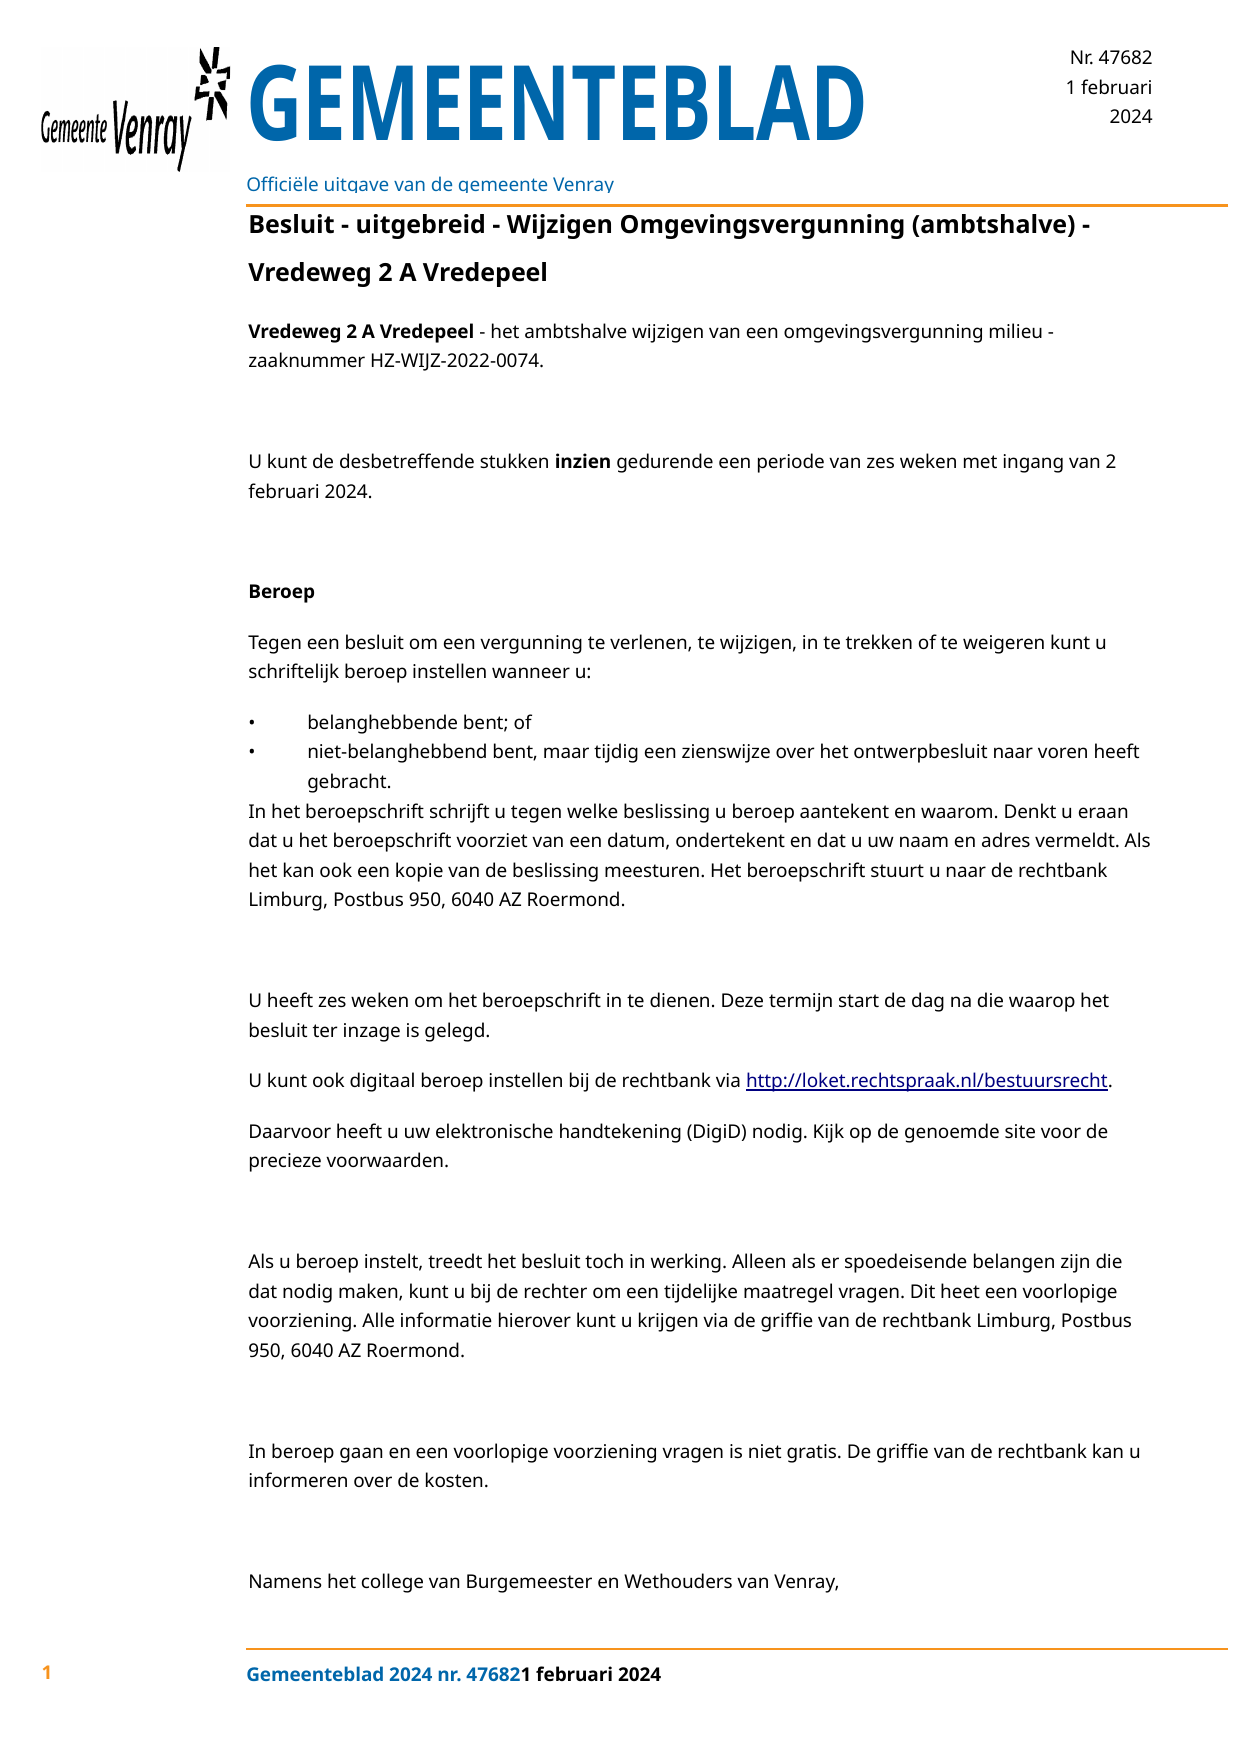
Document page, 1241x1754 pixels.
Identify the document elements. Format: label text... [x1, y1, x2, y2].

text Vredeweg 2 A Vredepeel - het ambtshalve wijzigen van een omgevingsvergunning milieu - zaaknummer HZ-WIJZ-2022-0074. [248, 318, 1152, 373]
text In beroep gaan en een voorlopige voorziening vragen is niet gratis. De griffie van de rechtbank kan u informeren over de kosten. [248, 1438, 1152, 1493]
text Besluit - uitgebreid - Wijzigen Omgevingsvergunning (ambtshalve) - Vredeweg 2 A Vredepeel [248, 207, 1152, 288]
list belanghebbende bent; of [248, 709, 1152, 735]
text Beroep [248, 579, 1152, 604]
text In het beroepschrift schrijft u tegen welke beslissing u beroep aantekent en waarom. Denkt u eraan dat u het beroepschrift voorziet van een datum, ondertekent en dat u uw naam en adres vermeldt. Als het kan ook een kopie van de beslissing meesturen. Het beroepschrift stuurt u naar de rechtbank Limburg, Postbus 950, 6040 AZ Roermond. [248, 798, 1152, 912]
list niet-belanghebbend bent, maar tijdig een zienswijze over het ontwerpbesluit naar voren heeft gebracht. [248, 739, 1152, 794]
picture [41, 47, 231, 172]
text Namens het college van Burgemeester en Wethouders van Venray, [248, 1568, 1152, 1594]
text Tegen een besluit om een vergunning te verlenen, te wijzigen, in te trekken of te weigeren kunt u schriftelijk beroep instellen wanneer u: [248, 629, 1152, 684]
text Daarvoor heeft u uw elektronische handtekening (DigiD) nodig. Kijk op de genoemde site voor de precieze voorwaarden. [248, 1118, 1152, 1173]
text U kunt ook digitaal beroep instellen bij de rechtbank via http://loket.rechtspraak.nl/bestuursrecht. [248, 1067, 1152, 1093]
text U heeft zes weken om het beroepschrift in te dienen. Deze termijn start de dag na die waarop het besluit ter inzage is gelegd. [248, 987, 1152, 1043]
text U kunt de desbetreffende stukken inzien gedurende een periode van zes weken met ingang van 2 februari 2024. [248, 448, 1152, 504]
text Als u beroep instelt, treedt het besluit toch in werking. Alleen als er spoedeisende belangen zijn die dat nodig maken, kunt u bij de rechter om een tijdelijke maatregel vragen. Dit heet een voorlopige voorziening. Alle informatie hierover kunt u krijgen via de griffie van de rechtbank Limburg, Postbus 950, 6040 AZ Roermond. [248, 1248, 1152, 1363]
